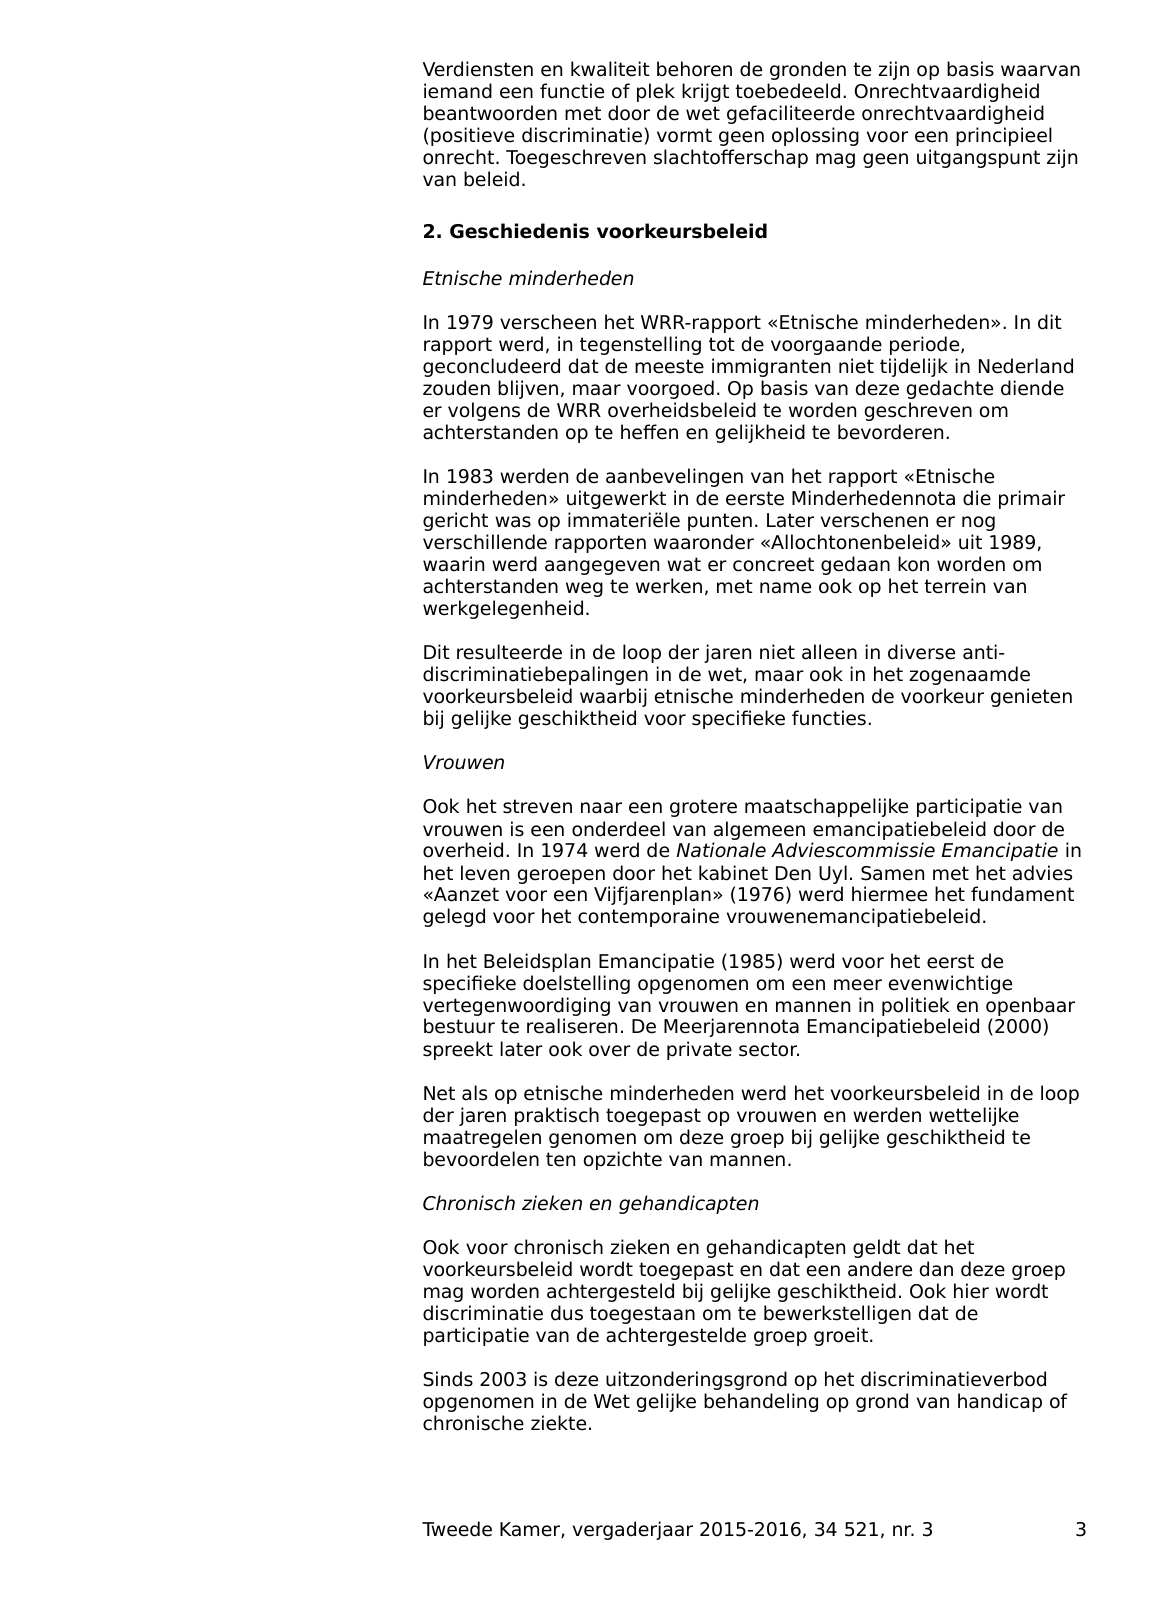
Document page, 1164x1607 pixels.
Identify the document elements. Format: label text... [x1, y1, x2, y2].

subtitle 2. Geschiedenis voorkeursbeleid [422, 221, 1087, 243]
text In het Beleidsplan Emancipatie (1985) werd voor het eerst de specifieke doelstelling opgenomen om een meer evenwichtige vertegenwoordiging van vrouwen en mannen in politiek en openbaar bestuur te realiseren. De Meerjarennota Emancipatiebeleid (2000) spreekt later ook over de private sector. [422, 951, 1087, 1060]
text In 1983 werden de aanbevelingen van het rapport «Etnische minderheden» uitgewerkt in de eerste Minderhedennota die primair gericht was op immateriële punten. Later verschenen er nog verschillende rapporten waaronder «Allochtonenbeleid» uit 1989, waarin werd aangegeven wat er concreet gedaan kon worden om achterstanden weg te werken, met name ook op het terrein van werkgelegenheid. [422, 466, 1087, 620]
text In 1979 verscheen het WRR-rapport «Etnische minderheden». In dit rapport werd, in tegenstelling tot de voorgaande periode, geconcludeerd dat de meeste immigranten niet tijdelijk in Nederland zouden blijven, maar voorgoed. Op basis van deze gedachte diende er volgens de WRR overheidsbeleid te worden geschreven om achterstanden op te heffen en gelijkheid te bevorderen. [422, 312, 1087, 444]
text Ook voor chronisch zieken en gehandicapten geldt dat het voorkeursbeleid wordt toegepast en dat een andere dan deze groep mag worden achtergesteld bij gelijke geschiktheid. Ook hier wordt discriminatie dus toegestaan om te bewerkstelligen dat de participatie van de achtergestelde groep groeit. [422, 1237, 1087, 1347]
text Verdiensten en kwaliteit behoren de gronden te zijn op basis waarvan iemand een functie of plek krijgt toebedeeld. Onrechtvaardigheid beantwoorden met door de wet gefaciliteerde onrechtvaardigheid (positieve discriminatie) vormt geen oplossing voor een principieel onrecht. Toegeschreven slachtofferschap mag geen uitgangspunt zijn van beleid. [422, 59, 1087, 191]
text Ook het streven naar een grotere maatschappelijke participatie van vrouwen is een onderdeel van algemeen emancipatiebeleid door de overheid. In 1974 werd de Nationale Adviescommissie Emancipatie in het leven geroepen door het kabinet Den Uyl. Samen met het advies «Aanzet voor een Vijfjarenplan» (1976) werd hiermee het fundament gelegd voor het contemporaine vrouwenemancipatiebeleid. [422, 796, 1087, 928]
subtitle Chronisch zieken en gehandicapten [422, 1193, 1087, 1215]
text Dit resulteerde in de loop der jaren niet alleen in diverse anti-discriminatiebepalingen in de wet, maar ook in het zogenaamde voorkeursbeleid waarbij etnische minderheden de voorkeur genieten bij gelijke geschiktheid voor specifieke functies. [422, 642, 1087, 730]
subtitle Vrouwen [422, 752, 1087, 774]
text Net als op etnische minderheden werd het voorkeursbeleid in de loop der jaren praktisch toegepast op vrouwen en werden wettelijke maatregelen genomen om deze groep bij gelijke geschiktheid te bevoordelen ten opzichte van mannen. [422, 1083, 1087, 1171]
text Sinds 2003 is deze uitzonderingsgrond op het discriminatieverbod opgenomen in de Wet gelijke behandeling op grond van handicap of chronische ziekte. [422, 1369, 1087, 1435]
subtitle Etnische minderheden [422, 268, 1087, 290]
